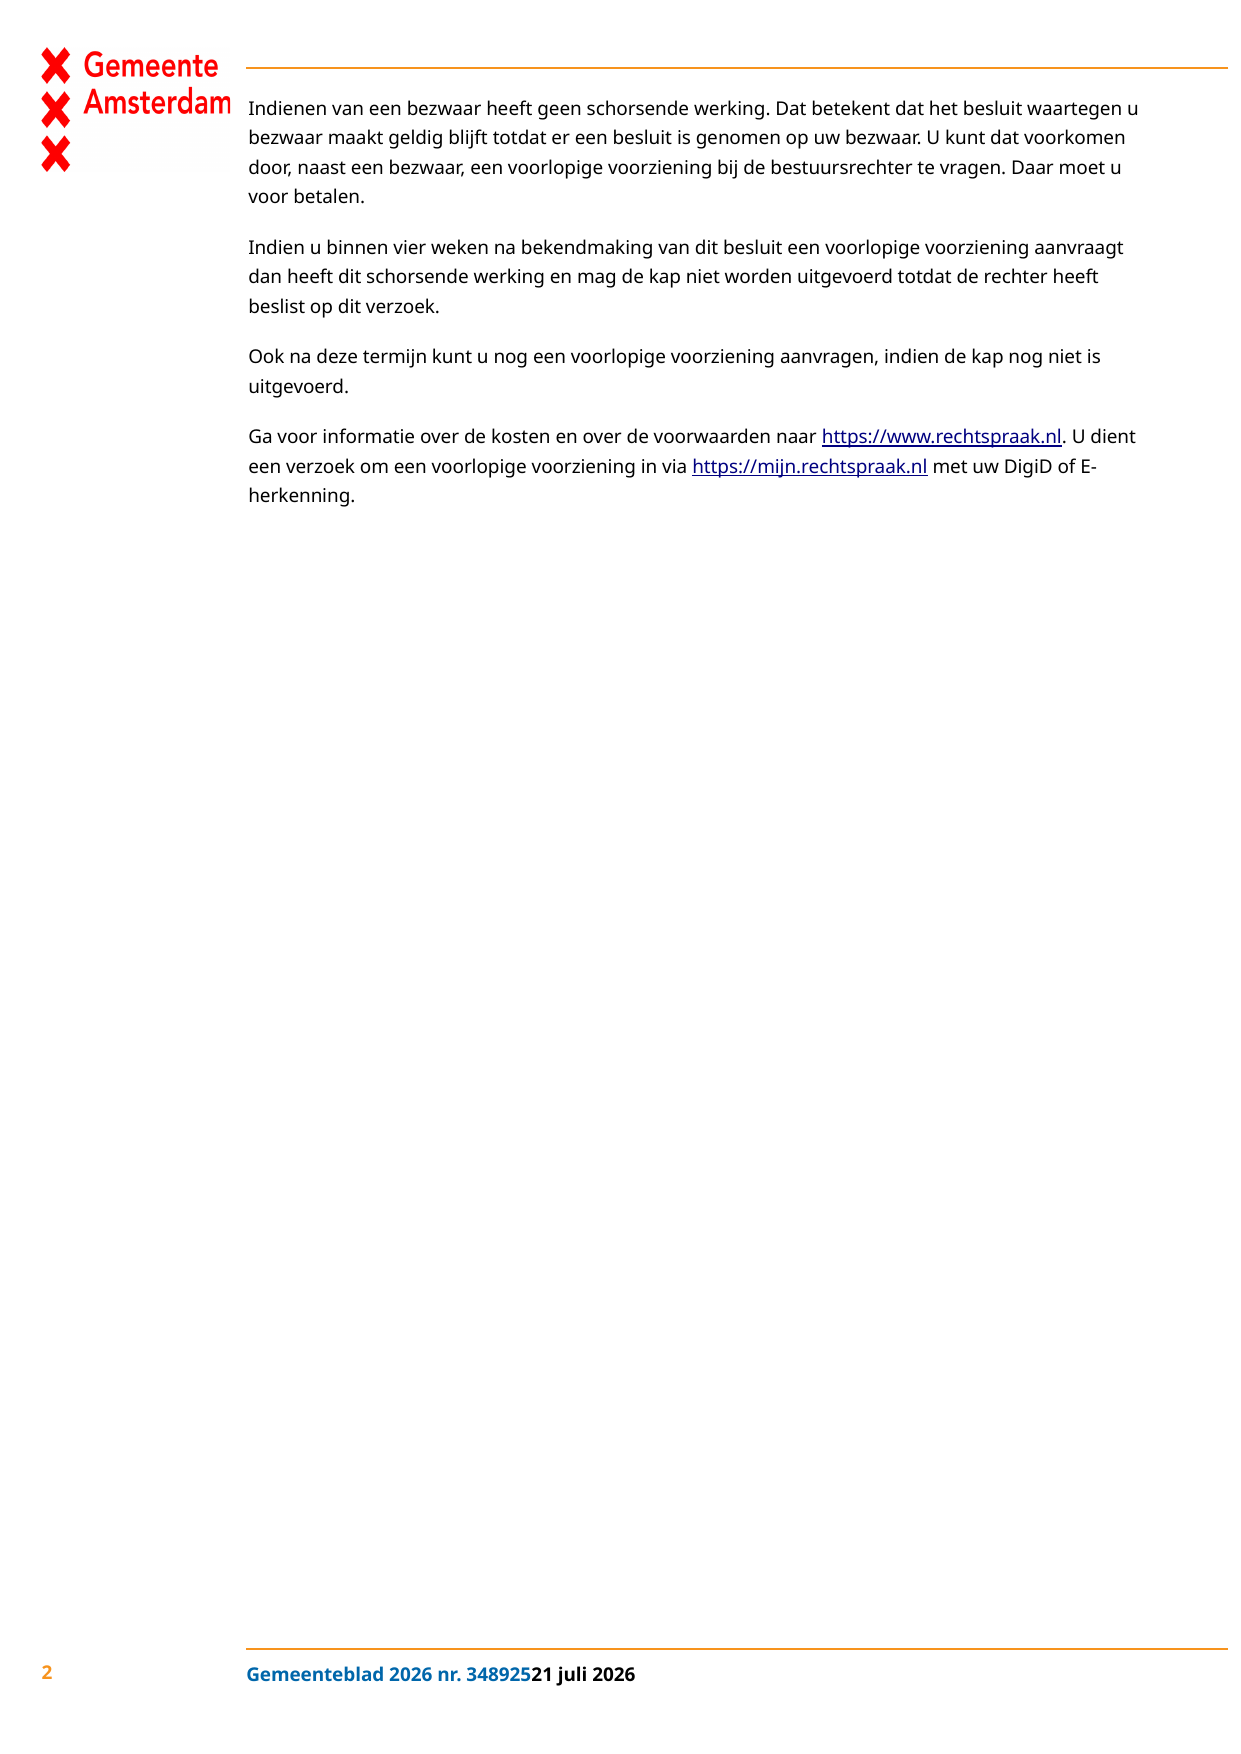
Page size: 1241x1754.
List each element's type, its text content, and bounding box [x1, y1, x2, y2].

text Ga voor informatie over de kosten en over de voorwaarden naar https://www.rechtspraak.nl. U dient een verzoek om een voorlopige voorziening in via https://mijn.rechtspraak.nl met uw DigiD of E-herkenning. [248, 423, 1152, 508]
text Indien u binnen vier weken na bekendmaking van dit besluit een voorlopige voorziening aanvraagt dan heeft dit schorsende werking en mag de kap niet worden uitgevoerd totdat de rechter heeft beslist op dit verzoek. [248, 234, 1152, 319]
picture [41, 47, 231, 172]
text Indienen van een bezwaar heeft geen schorsende werking. Dat betekent dat het besluit waartegen u bezwaar maakt geldig blijft totdat er een besluit is genomen op uw bezwaar. U kunt dat voorkomen door, naast een bezwaar, een voorlopige voorziening bij de bestuursrechter te vragen. Daar moet u voor betalen. [248, 95, 1152, 209]
text Ook na deze termijn kunt u nog een voorlopige voorziening aanvragen, indien de kap nog niet is uitgevoerd. [248, 343, 1152, 399]
